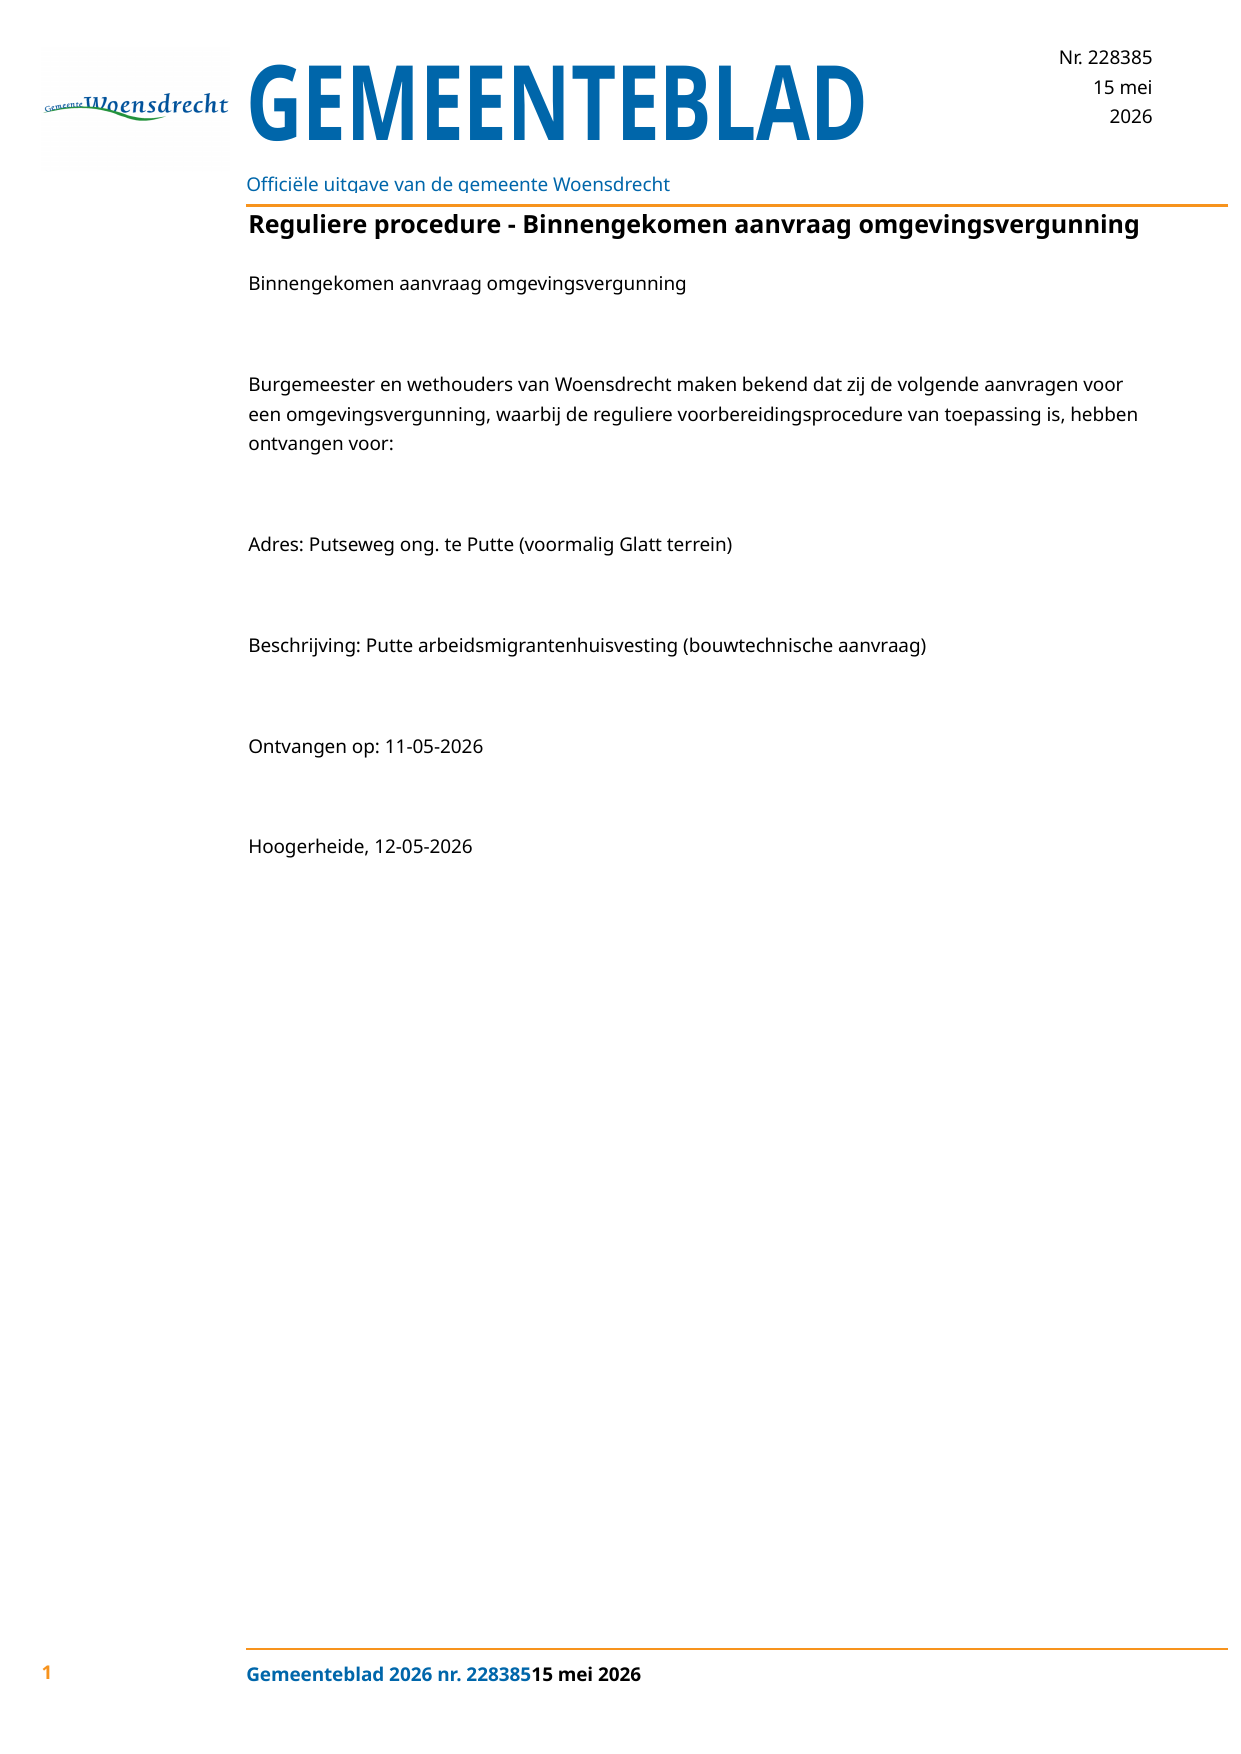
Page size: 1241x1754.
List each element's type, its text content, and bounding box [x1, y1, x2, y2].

picture [41, 47, 231, 172]
text Burgemeester en wethouders van Woensdrecht maken bekend dat zij de volgende aanvragen voor een omgevingsvergunning, waarbij de reguliere voorbereidingsprocedure van toepassing is, hebben ontvangen voor: [248, 371, 1152, 456]
text Ontvangen op: 11-05-2026 [248, 733, 1152, 758]
text Adres: Putseweg ong. te Putte (voormalig Glatt terrein) [248, 531, 1152, 557]
text Hoogerheide, 12-05-2026 [248, 834, 1152, 859]
text Beschrijving: Putte arbeidsmigrantenhuisvesting (bouwtechnische aanvraag) [248, 632, 1152, 658]
text Binnengekomen aanvraag omgevingsvergunning [248, 270, 1152, 296]
text Reguliere procedure - Binnengekomen aanvraag omgevingsvergunning [248, 207, 1152, 241]
